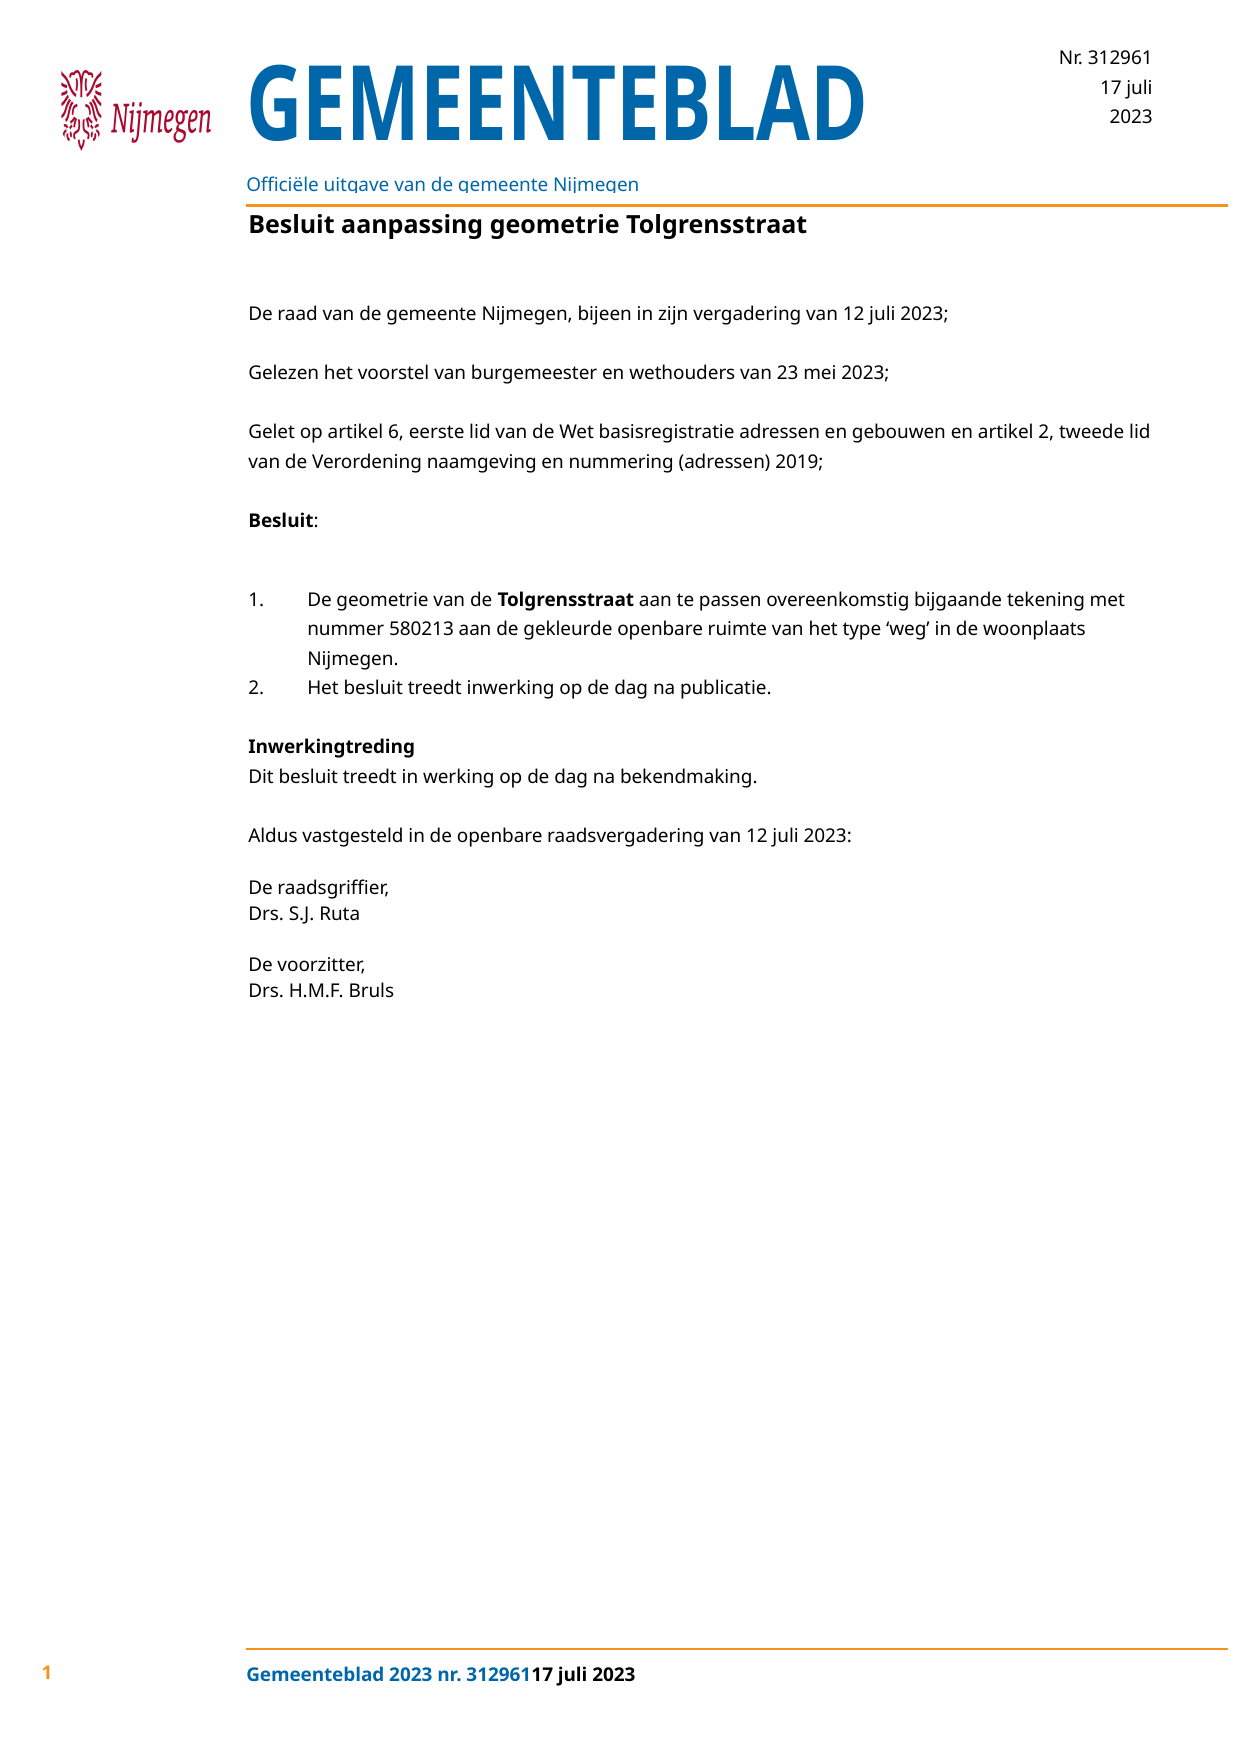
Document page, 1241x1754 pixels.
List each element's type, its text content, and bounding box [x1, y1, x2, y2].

text Gelet op artikel 6, eerste lid van de Wet basisregistratie adressen en gebouwen en artikel 2, tweede lid van de Verordening naamgeving en nummering (adressen) 2019; [248, 418, 1152, 473]
text Gelezen het voorstel van burgemeester en wethouders van 23 mei 2023; [248, 359, 1152, 385]
text De raad van de gemeente Nijmegen, bijeen in zijn vergadering van 12 juli 2023; [248, 300, 1152, 326]
text Aldus vastgesteld in de openbare raadsvergadering van 12 juli 2023: [248, 822, 1152, 848]
text De raadsgriffier, [248, 874, 1152, 900]
list Het besluit treedt inwerking op de dag na publicatie. [248, 674, 1152, 700]
text Drs. H.M.F. Bruls [248, 977, 1152, 1003]
text Inwerkingtreding [248, 734, 1152, 759]
list De geometrie van de Tolgrensstraat aan te passen overeenkomstig bijgaande tekening met nummer 580213 aan de gekleurde openbare ruimte van het type ‘weg’ in de woonplaats Nijmegen. [248, 586, 1152, 671]
text Dit besluit treedt in werking op de dag na bekendmaking. [248, 763, 1152, 789]
text Besluit aanpassing geometrie Tolgrensstraat [248, 207, 1152, 241]
picture [41, 47, 231, 172]
text Besluit: [248, 507, 1152, 533]
text Drs. S.J. Ruta [248, 900, 1152, 925]
text De voorzitter, [248, 951, 1152, 977]
